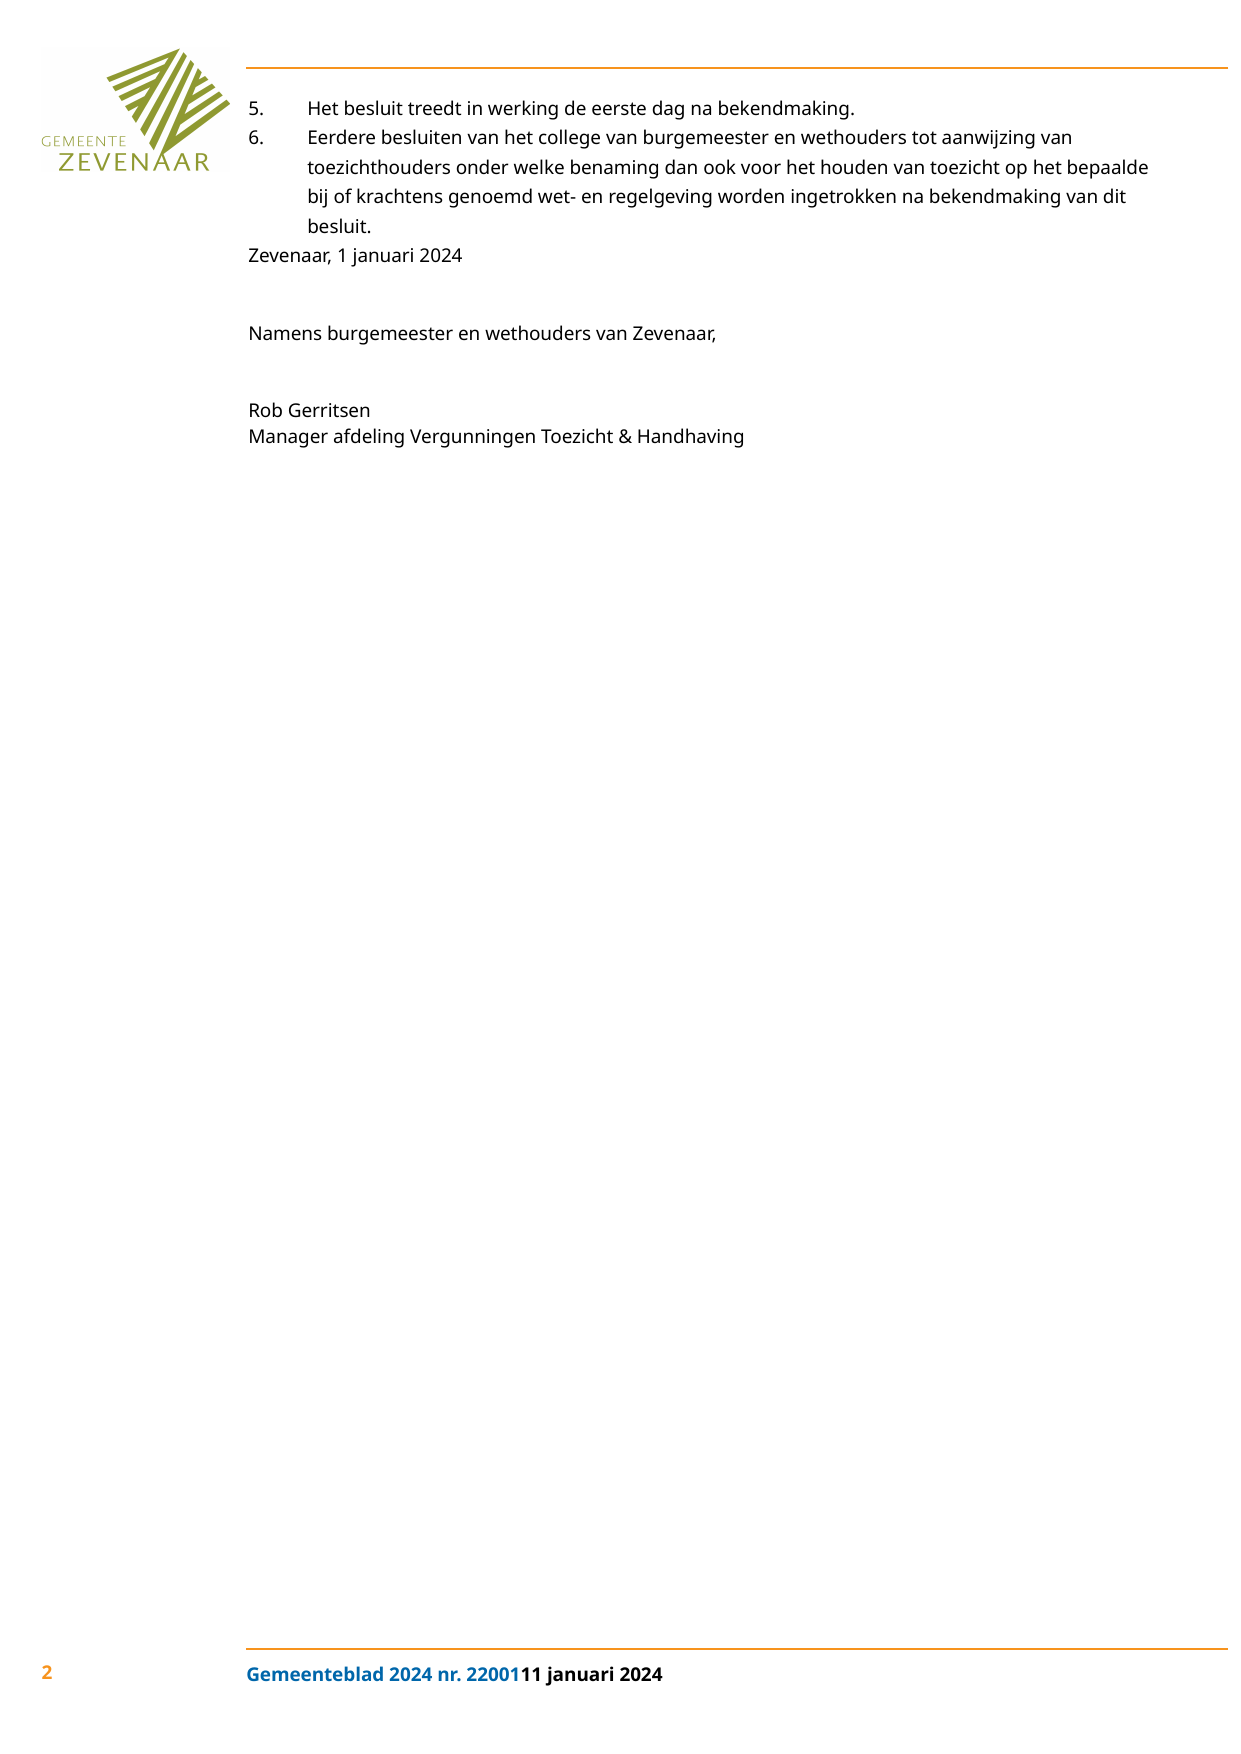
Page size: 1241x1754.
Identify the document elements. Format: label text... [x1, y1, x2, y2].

text Rob Gerritsen [248, 397, 1152, 423]
text Zevenaar, 1 januari 2024 [248, 243, 1152, 268]
list Eerdere besluiten van het college van burgemeester en wethouders tot aanwijzing van toezichthouders onder welke benaming dan ook voor het houden van toezicht op het bepaalde bij of krachtens genoemd wet- en regelgeving worden ingetrokken na bekendmaking van dit besluit. [248, 124, 1152, 239]
list Het besluit treedt in werking de eerste dag na bekendmaking. [248, 95, 1152, 121]
text Namens burgemeester en wethouders van Zevenaar, [248, 320, 1152, 346]
text Manager afdeling Vergunningen Toezicht & Handhaving [248, 423, 1152, 448]
picture [41, 47, 231, 172]
